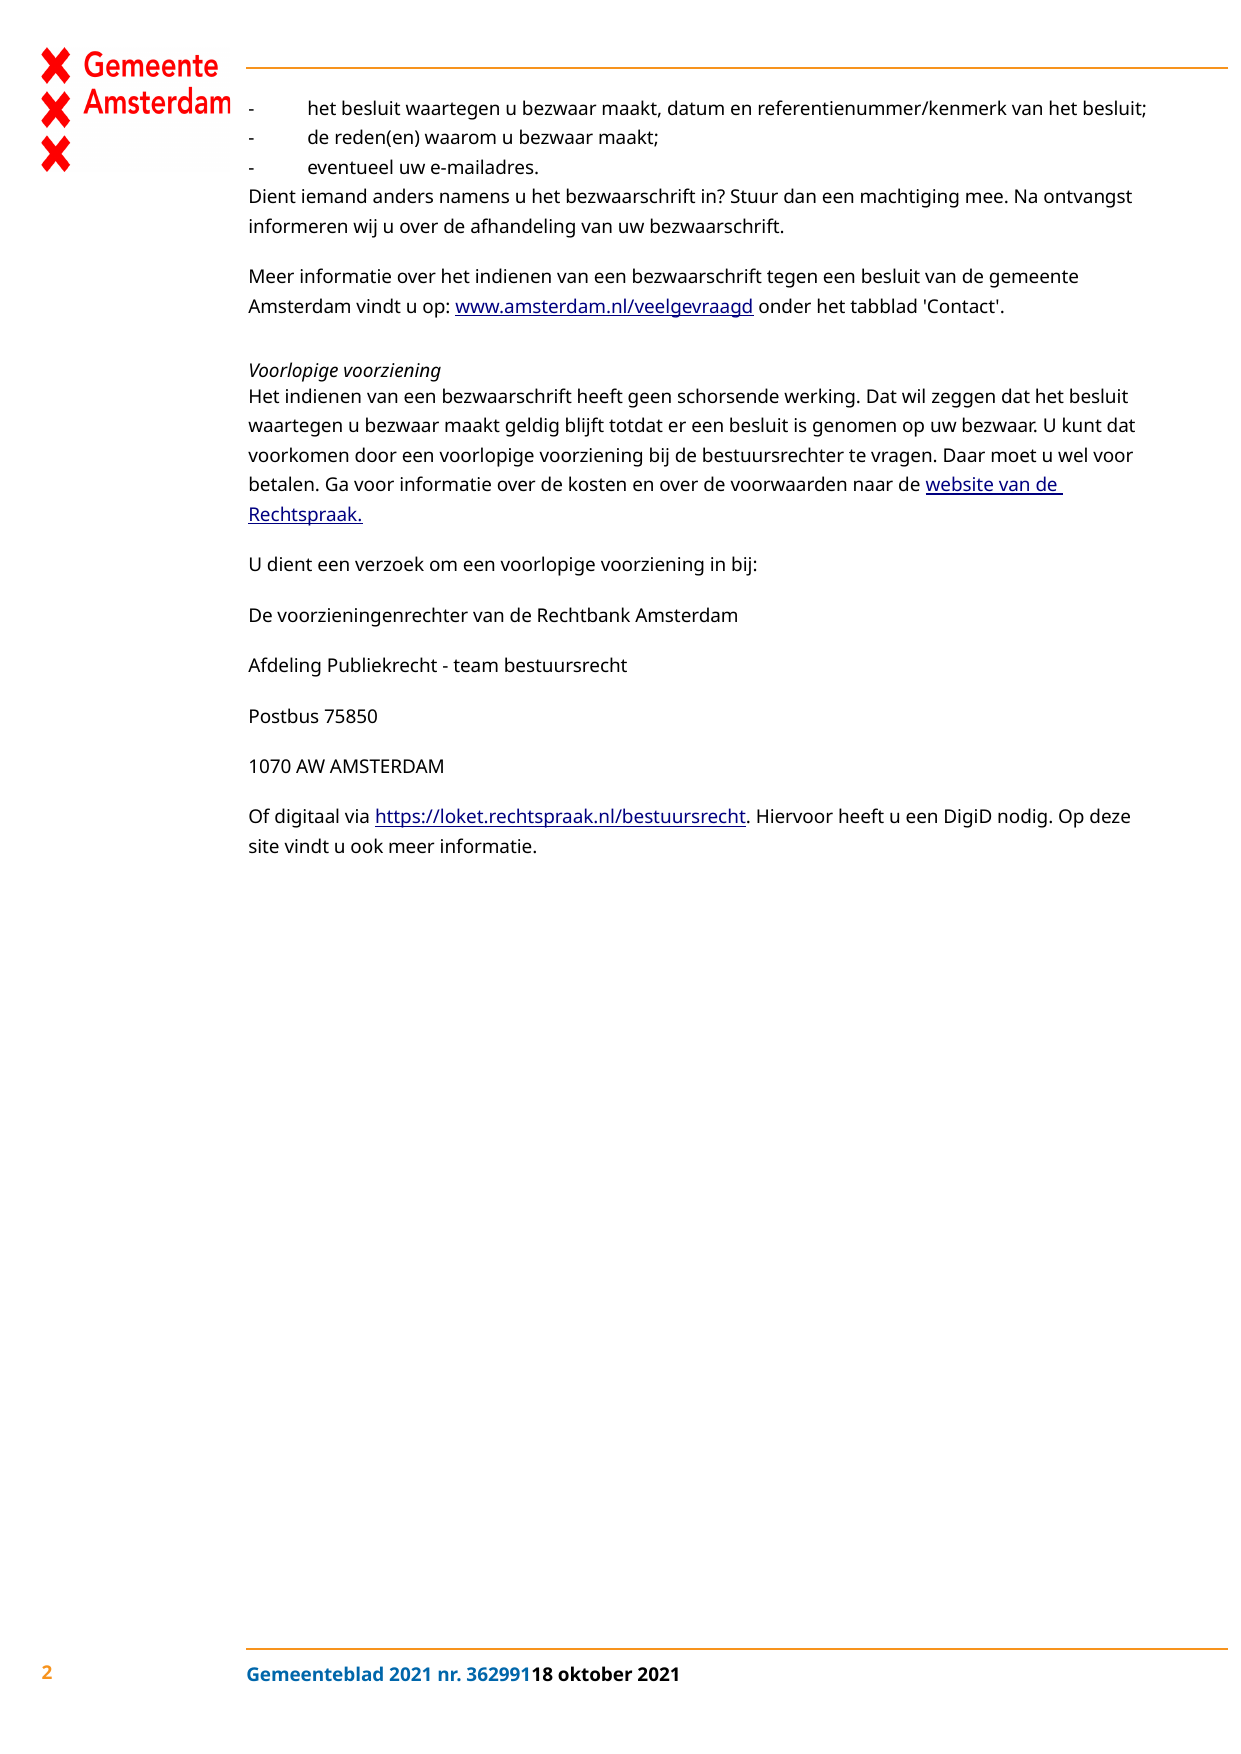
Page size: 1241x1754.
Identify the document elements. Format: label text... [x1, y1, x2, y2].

list de reden(en) waarom u bezwaar maakt; [248, 124, 1152, 150]
text De voorzieningenrechter van de Rechtbank Amsterdam [248, 602, 1152, 628]
text U dient een verzoek om een voorlopige voorziening in bij: [248, 552, 1152, 577]
text Het indienen van een bezwaarschrift heeft geen schorsende werking. Dat wil zeggen dat het besluit waartegen u bezwaar maakt geldig blijft totdat er een besluit is genomen op uw bezwaar. U kunt dat voorkomen door een voorlopige voorziening bij de bestuursrechter te vragen. Daar moet u wel voor betalen. Ga voor informatie over de kosten en over de voorwaarden naar de website van de Rechtspraak. [248, 383, 1152, 527]
text 1070 AW AMSTERDAM [248, 753, 1152, 779]
text Dient iemand anders namens u het bezwaarschrift in? Stuur dan een machtiging mee. Na ontvangst informeren wij u over de afhandeling van uw bezwaarschrift. [248, 183, 1152, 239]
text Meer informatie over het indienen van een bezwaarschrift tegen een besluit van de gemeente Amsterdam vindt u op: www.amsterdam.nl/veelgevraagd onder het tabblad 'Contact'. [248, 263, 1152, 319]
text Of digitaal via https://loket.rechtspraak.nl/bestuursrecht. Hiervoor heeft u een DigiD nodig. Op deze site vindt u ook meer informatie. [248, 804, 1152, 859]
list eventueel uw e-mailadres. [248, 154, 1152, 180]
text Postbus 75850 [248, 703, 1152, 728]
list het besluit waartegen u bezwaar maakt, datum en referentienummer/kenmerk van het besluit; [248, 95, 1152, 121]
text Voorlopige voorziening [248, 357, 1152, 383]
text Afdeling Publiekrecht - team bestuursrecht [248, 652, 1152, 678]
picture [41, 47, 231, 172]
